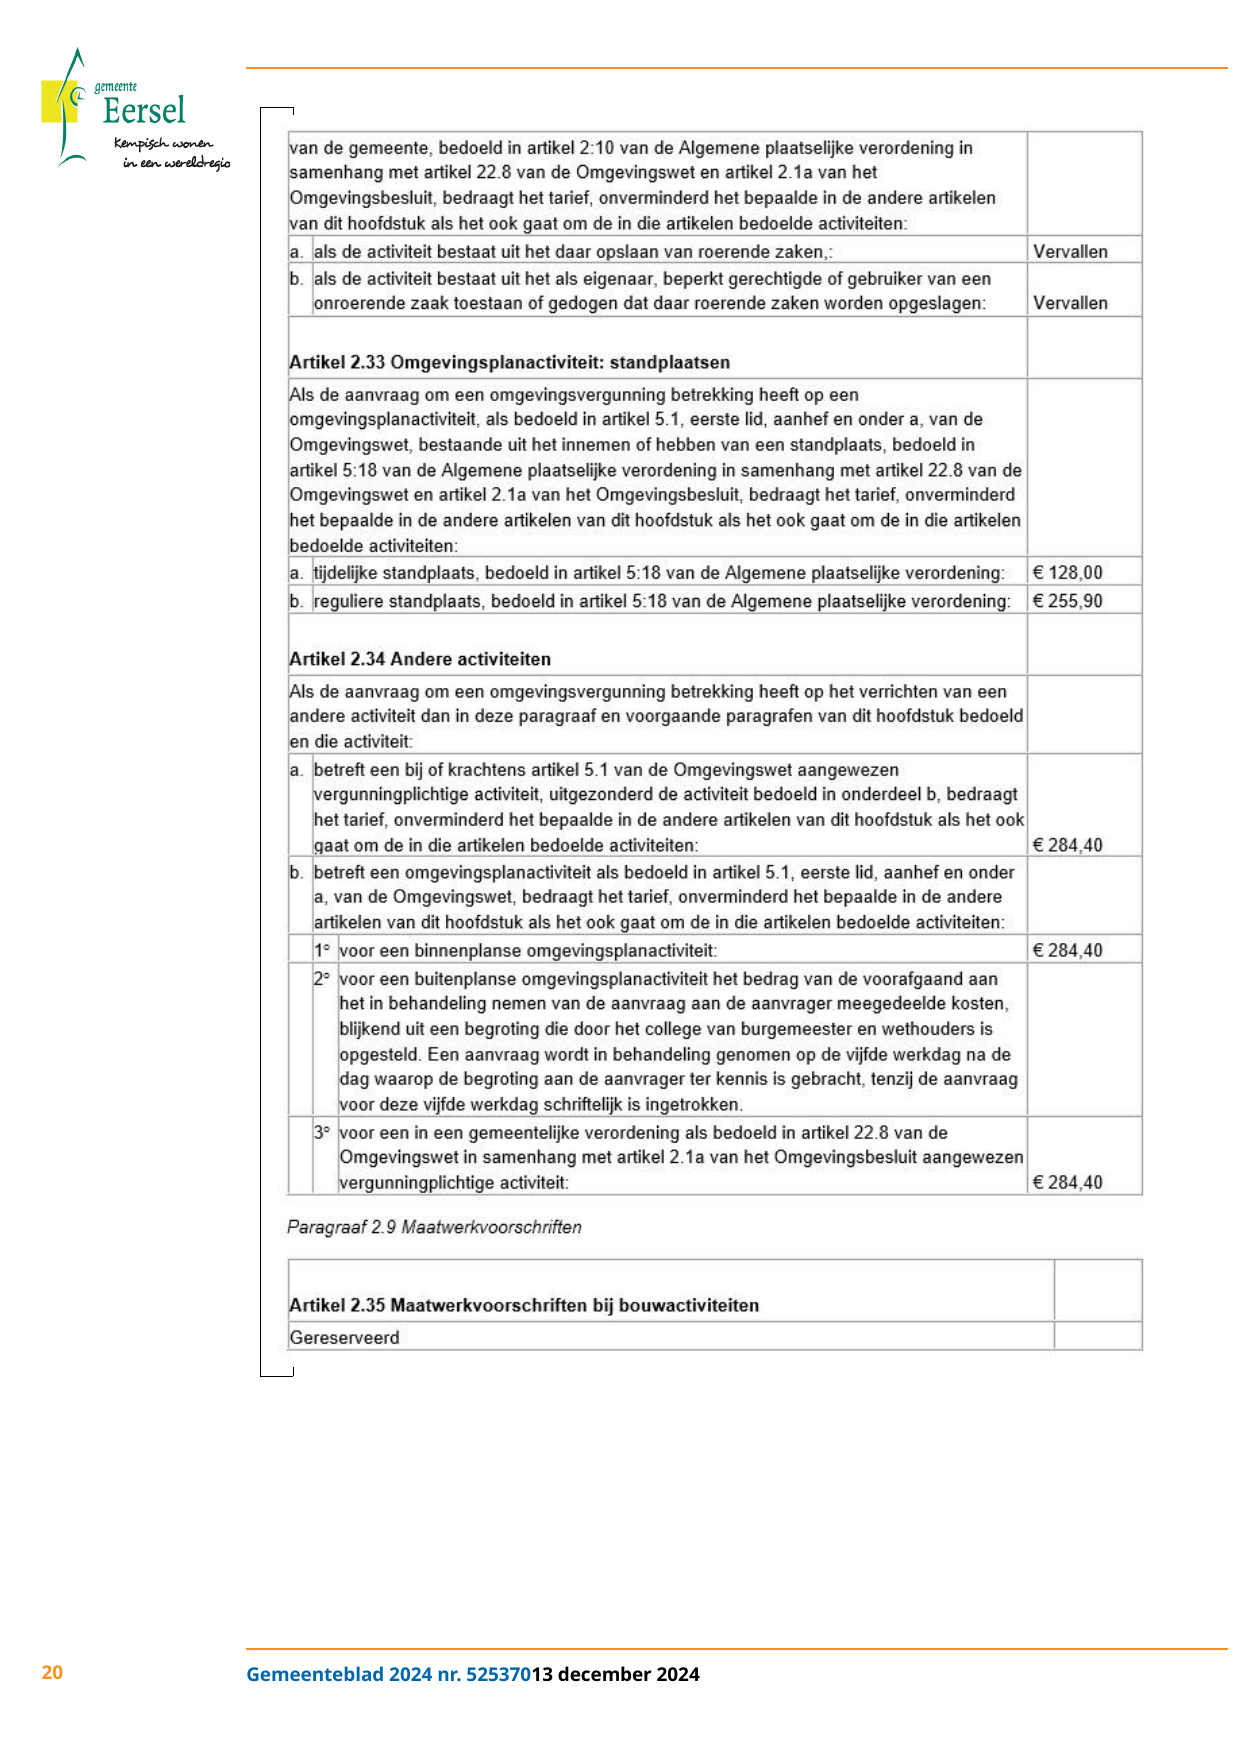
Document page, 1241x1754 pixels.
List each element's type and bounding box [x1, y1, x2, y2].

picture [268, 115, 1173, 1367]
picture [41, 47, 231, 172]
